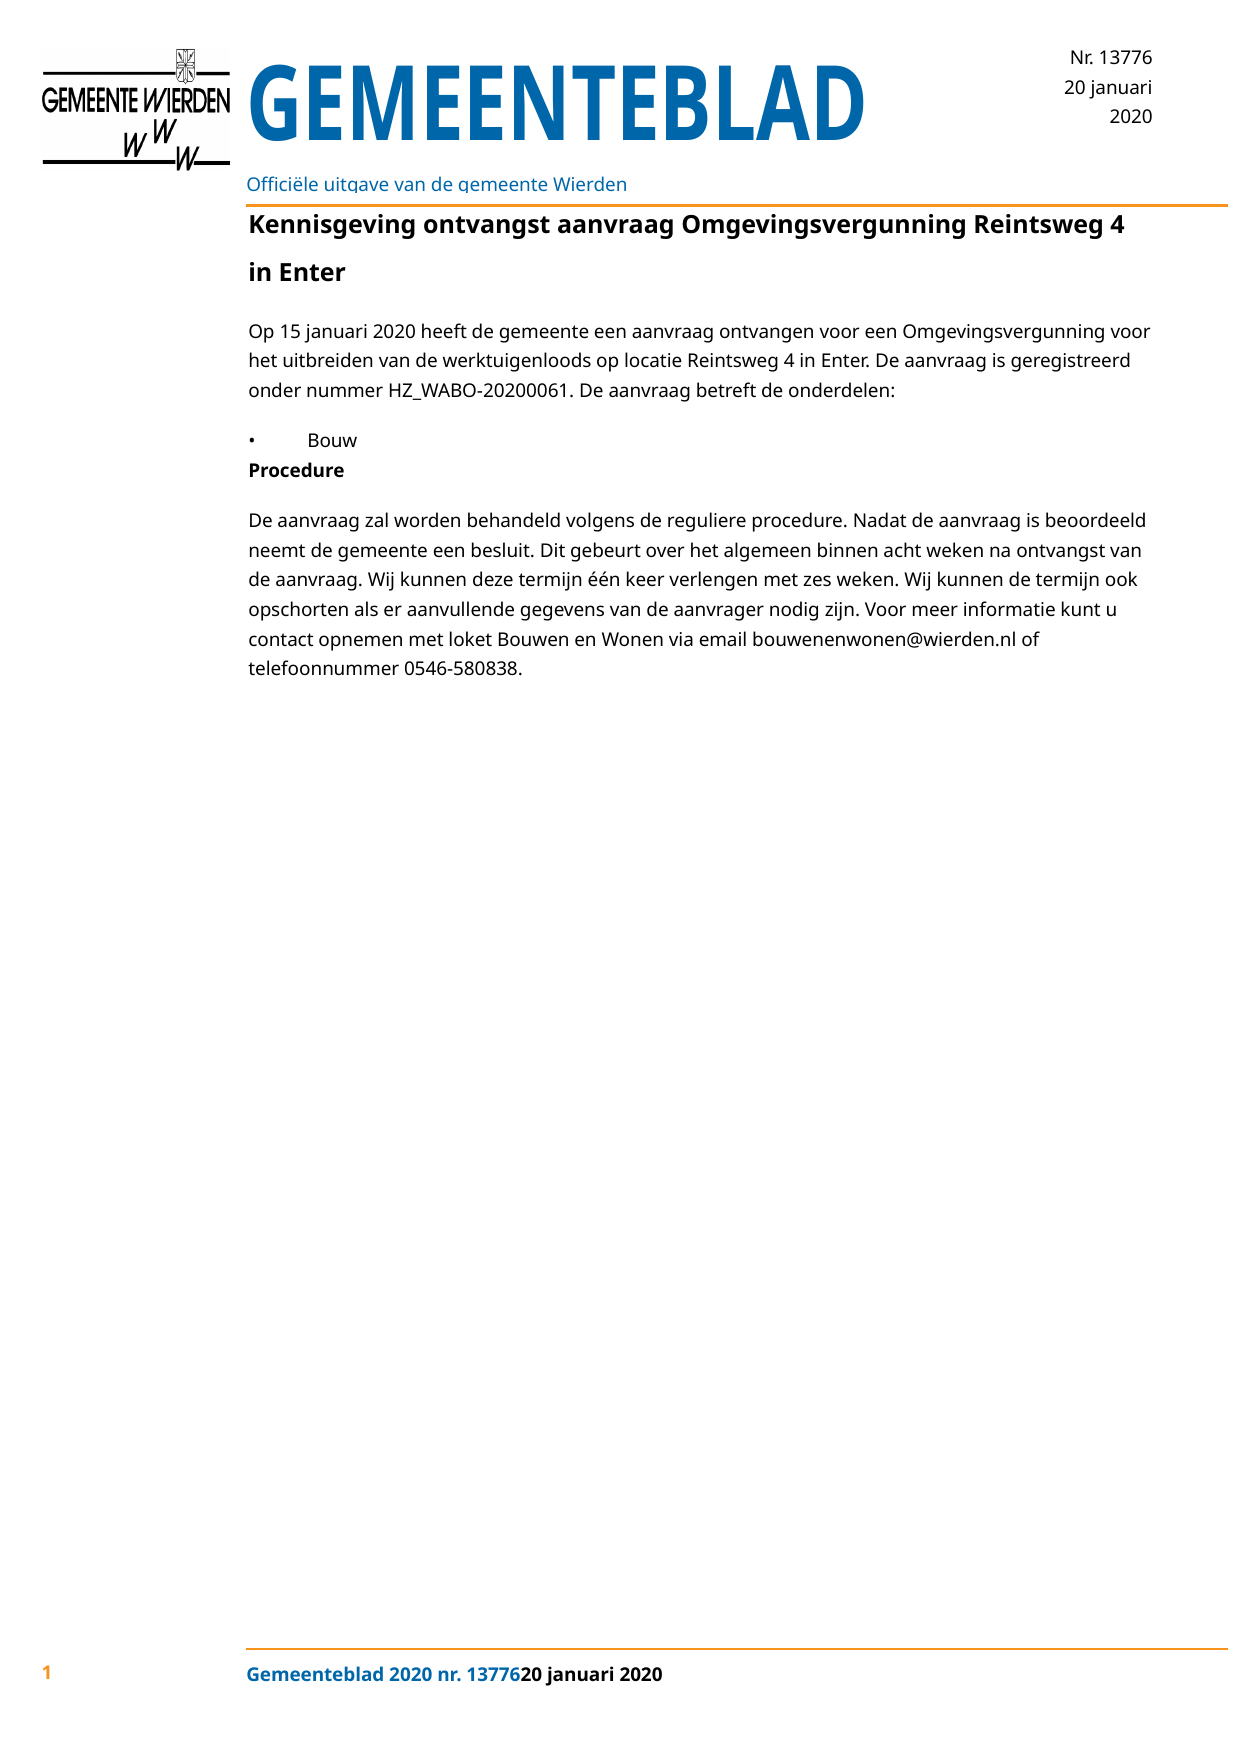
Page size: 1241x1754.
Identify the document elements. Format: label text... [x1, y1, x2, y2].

text De aanvraag zal worden behandeld volgens de reguliere procedure. Nadat de aanvraag is beoordeeld neemt de gemeente een besluit. Dit gebeurt over het algemeen binnen acht weken na ontvangst van de aanvraag. Wij kunnen deze termijn één keer verlengen met zes weken. Wij kunnen de termijn ook opschorten als er aanvullende gegevens van de aanvrager nodig zijn. Voor meer informatie kunt u contact opnemen met loket Bouwen en Wonen via email bouwenenwonen@wierden.nl of telefoonnummer 0546-580838. [248, 507, 1152, 681]
list Bouw [248, 427, 1152, 453]
text Kennisgeving ontvangst aanvraag Omgevingsvergunning Reintsweg 4 in Enter [248, 207, 1152, 288]
text Op 15 januari 2020 heeft de gemeente een aanvraag ontvangen voor een Omgevingsvergunning voor het uitbreiden van de werktuigenloods op locatie Reintsweg 4 in Enter. De aanvraag is geregistreerd onder nummer HZ_WABO-20200061. De aanvraag betreft de onderdelen: [248, 318, 1152, 403]
text Procedure [248, 457, 1152, 483]
picture [41, 47, 231, 172]
